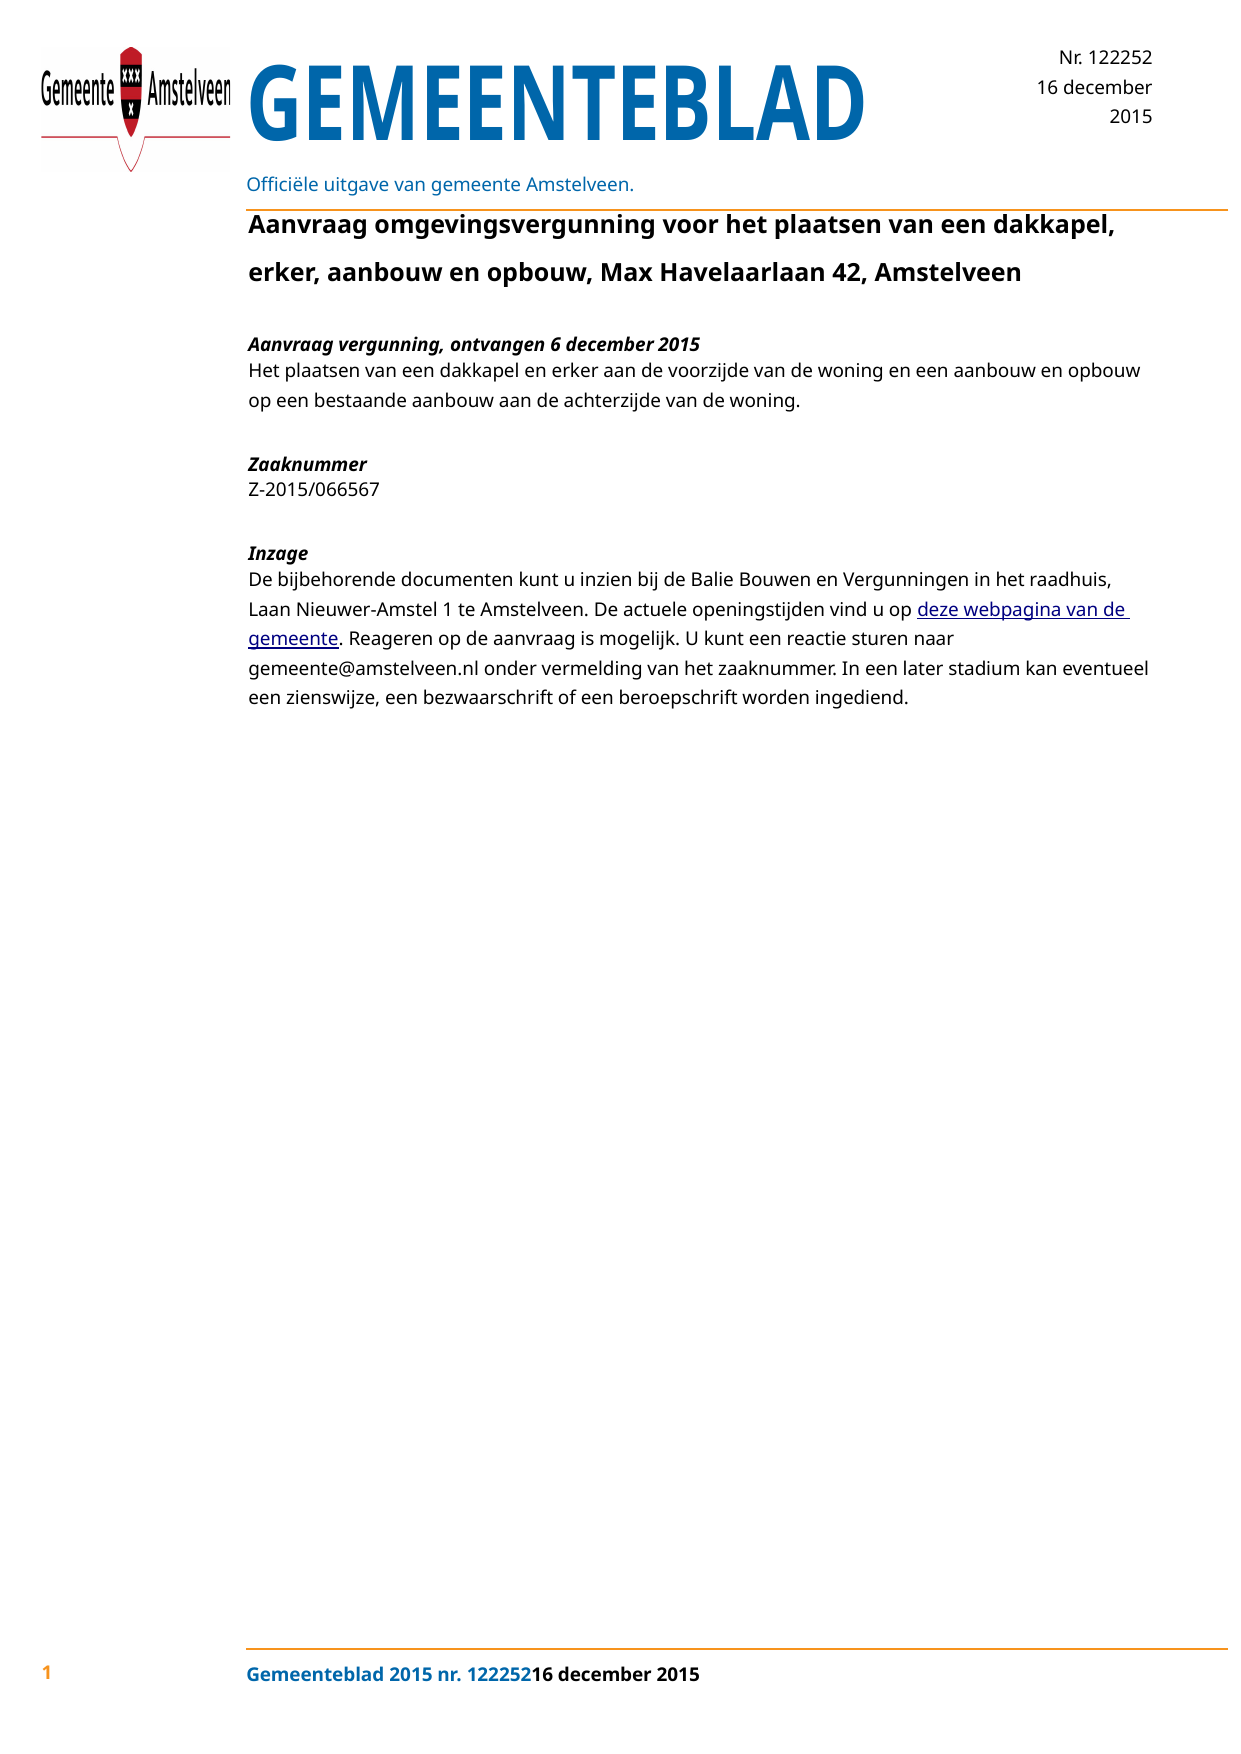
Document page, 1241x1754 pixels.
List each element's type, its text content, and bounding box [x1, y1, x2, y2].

text Aanvraag vergunning, ontvangen 6 december 2015 [248, 331, 1152, 357]
text Inzage [248, 540, 1152, 566]
text Het plaatsen van een dakkapel en erker aan de voorzijde van de woning en een aanbouw en opbouw op een bestaande aanbouw aan de achterzijde van de woning. [248, 357, 1152, 412]
text Aanvraag omgevingsvergunning voor het plaatsen van een dakkapel, erker, aanbouw en opbouw, Max Havelaarlaan 42, Amstelveen [248, 211, 1152, 288]
text Zaaknummer [248, 451, 1152, 476]
picture [41, 47, 231, 172]
text De bijbehorende documenten kunt u inzien bij de Balie Bouwen en Vergunningen in het raadhuis, Laan Nieuwer-Amstel 1 te Amstelveen. De actuele openingstijden vind u op deze webpagina van de gemeente. Reageren op de aanvraag is mogelijk. U kunt een reactie sturen naar gemeente@amstelveen.nl onder vermelding van het zaaknummer. In een later stadium kan eventueel een zienswijze, een bezwaarschrift of een beroepschrift worden ingediend. [248, 566, 1152, 710]
text Z-2015/066567 [248, 476, 1152, 502]
